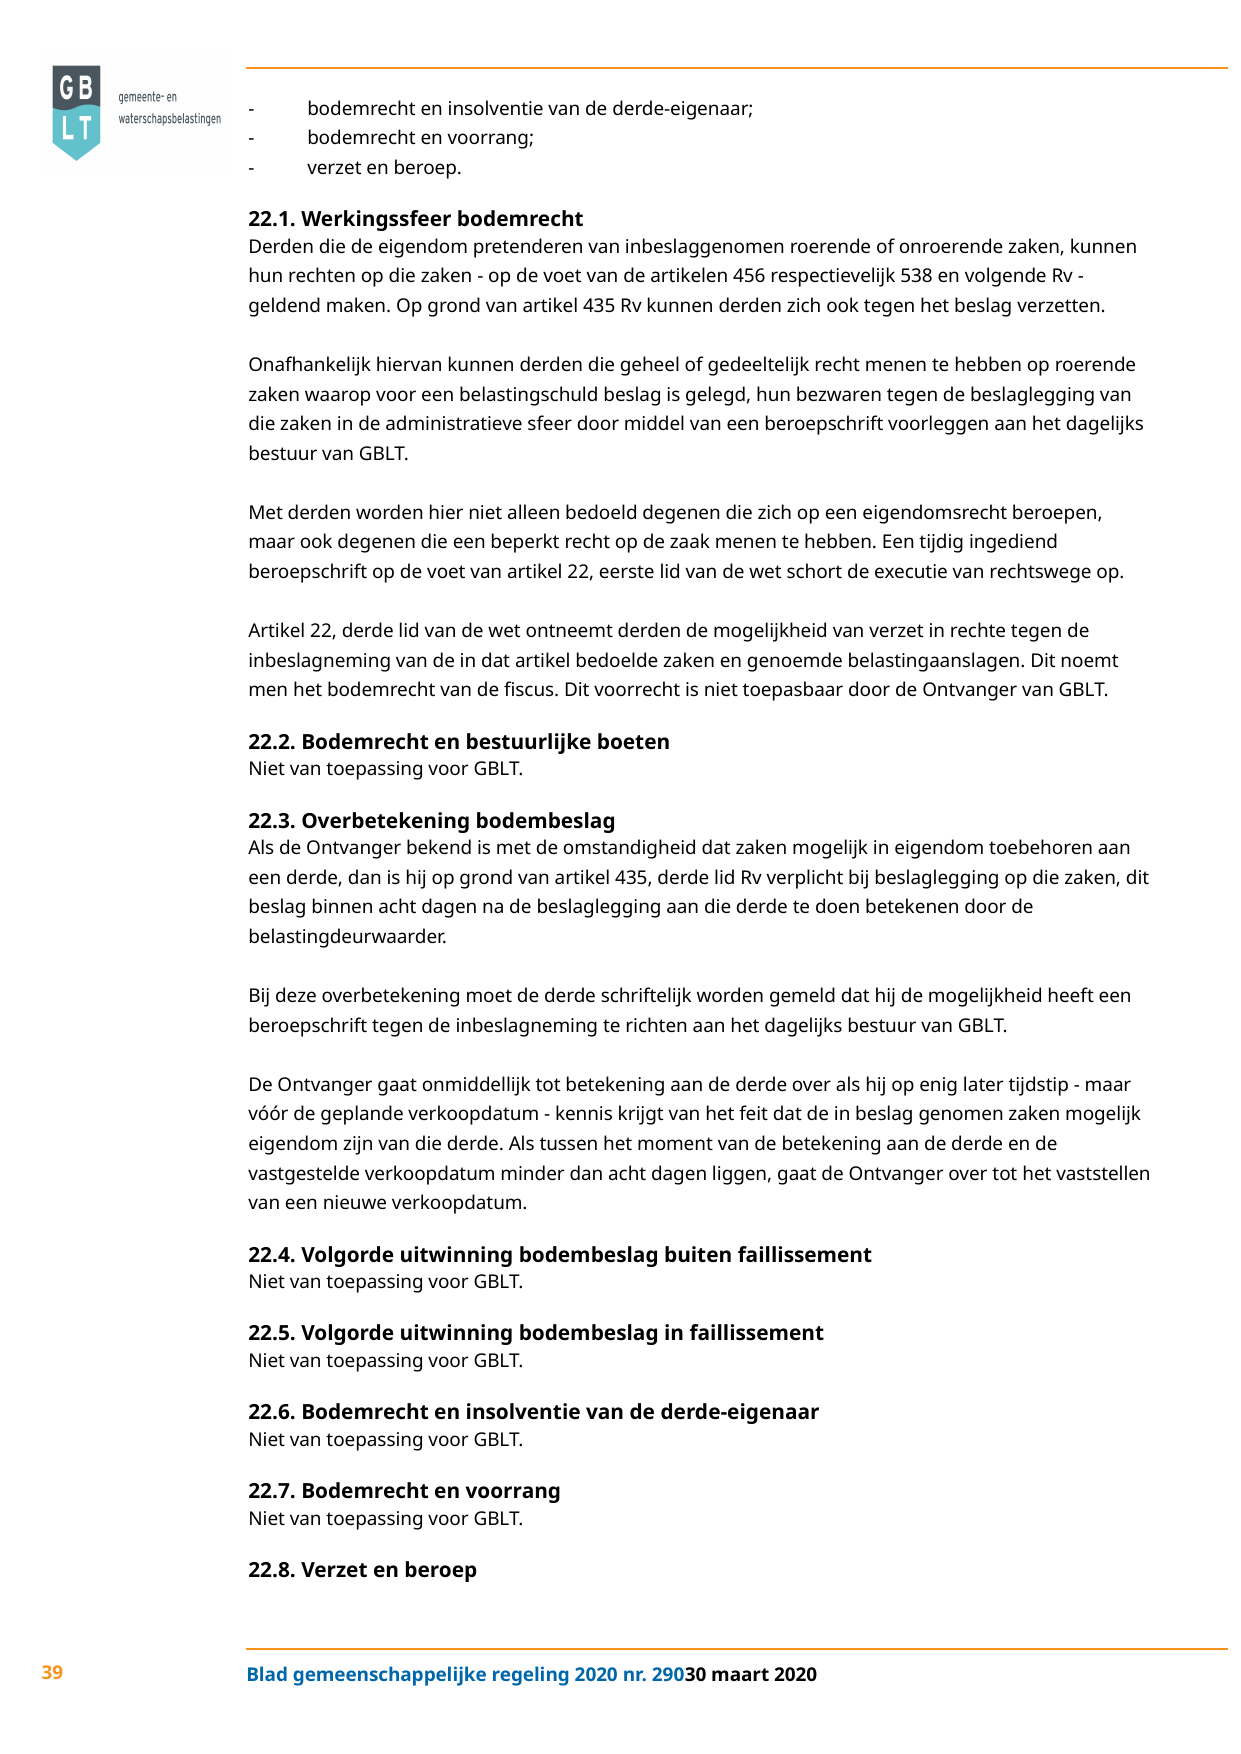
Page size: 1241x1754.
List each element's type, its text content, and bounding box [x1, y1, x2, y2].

text 22.8. Verzet en beroep [248, 1555, 1152, 1583]
picture [41, 47, 231, 172]
text Niet van toepassing voor GBLT. [248, 1505, 1152, 1530]
list verzet en beroep. [248, 154, 1152, 180]
text Met derden worden hier niet alleen bedoeld degenen die zich op een eigendomsrecht beroepen, maar ook degenen die een beperkt recht op de zaak menen te hebben. Een tijdig ingediend beroepschrift op de voet van artikel 22, eerste lid van de wet schort de executie van rechtswege op. [248, 499, 1152, 584]
text Niet van toepassing voor GBLT. [248, 1347, 1152, 1373]
text Als de Ontvanger bekend is met de omstandigheid dat zaken mogelijk in eigendom toebehoren aan een derde, dan is hij op grond van artikel 435, derde lid Rv verplicht bij beslaglegging op die zaken, dit beslag binnen acht dagen na de beslaglegging aan die derde te doen betekenen door de belastingdeurwaarder. [248, 834, 1152, 949]
text 22.7. Bodemrecht en voorrang [248, 1476, 1152, 1505]
text Artikel 22, derde lid van de wet ontneemt derden de mogelijkheid van verzet in rechte tegen de inbeslagneming van de in dat artikel bedoelde zaken en genoemde belastingaanslagen. Dit noemt men het bodemrecht van de fiscus. Dit voorrecht is niet toepasbaar door de Ontvanger van GBLT. [248, 617, 1152, 702]
text 22.6. Bodemrecht en insolventie van de derde-eigenaar [248, 1397, 1152, 1426]
text 22.1. Werkingssfeer bodemrecht [248, 204, 1152, 233]
text De Ontvanger gaat onmiddellijk tot betekening aan de derde over als hij op enig later tijdstip - maar vóór de geplande verkoopdatum - kennis krijgt van het feit dat de in beslag genomen zaken mogelijk eigendom zijn van die derde. Als tussen het moment van de betekening aan de derde en de vastgestelde verkoopdatum minder dan acht dagen liggen, gaat de Ontvanger over tot het vaststellen van een nieuwe verkoopdatum. [248, 1071, 1152, 1215]
text Niet van toepassing voor GBLT. [248, 1426, 1152, 1452]
text Niet van toepassing voor GBLT. [248, 755, 1152, 781]
list bodemrecht en voorrang; [248, 124, 1152, 150]
text 22.2. Bodemrecht en bestuurlijke boeten [248, 727, 1152, 755]
text 22.5. Volgorde uitwinning bodembeslag in faillissement [248, 1318, 1152, 1347]
text 22.4. Volgorde uitwinning bodembeslag buiten faillissement [248, 1240, 1152, 1268]
text Onafhankelijk hiervan kunnen derden die geheel of gedeeltelijk recht menen te hebben op roerende zaken waarop voor een belastingschuld beslag is gelegd, hun bezwaren tegen de beslaglegging van die zaken in de administratieve sfeer door middel van een beroepschrift voorleggen aan het dagelijks bestuur van GBLT. [248, 351, 1152, 466]
list bodemrecht en insolventie van de derde-eigenaar; [248, 95, 1152, 121]
text 22.3. Overbetekening bodembeslag [248, 806, 1152, 834]
text Niet van toepassing voor GBLT. [248, 1268, 1152, 1294]
text Derden die de eigendom pretenderen van inbeslaggenomen roerende of onroerende zaken, kunnen hun rechten op die zaken - op de voet van de artikelen 456 respectievelijk 538 en volgende Rv - geldend maken. Op grond van artikel 435 Rv kunnen derden zich ook tegen het beslag verzetten. [248, 233, 1152, 318]
text Bij deze overbetekening moet de derde schriftelijk worden gemeld dat hij de mogelijkheid heeft een beroepschrift tegen de inbeslagneming te richten aan het dagelijks bestuur van GBLT. [248, 982, 1152, 1037]
